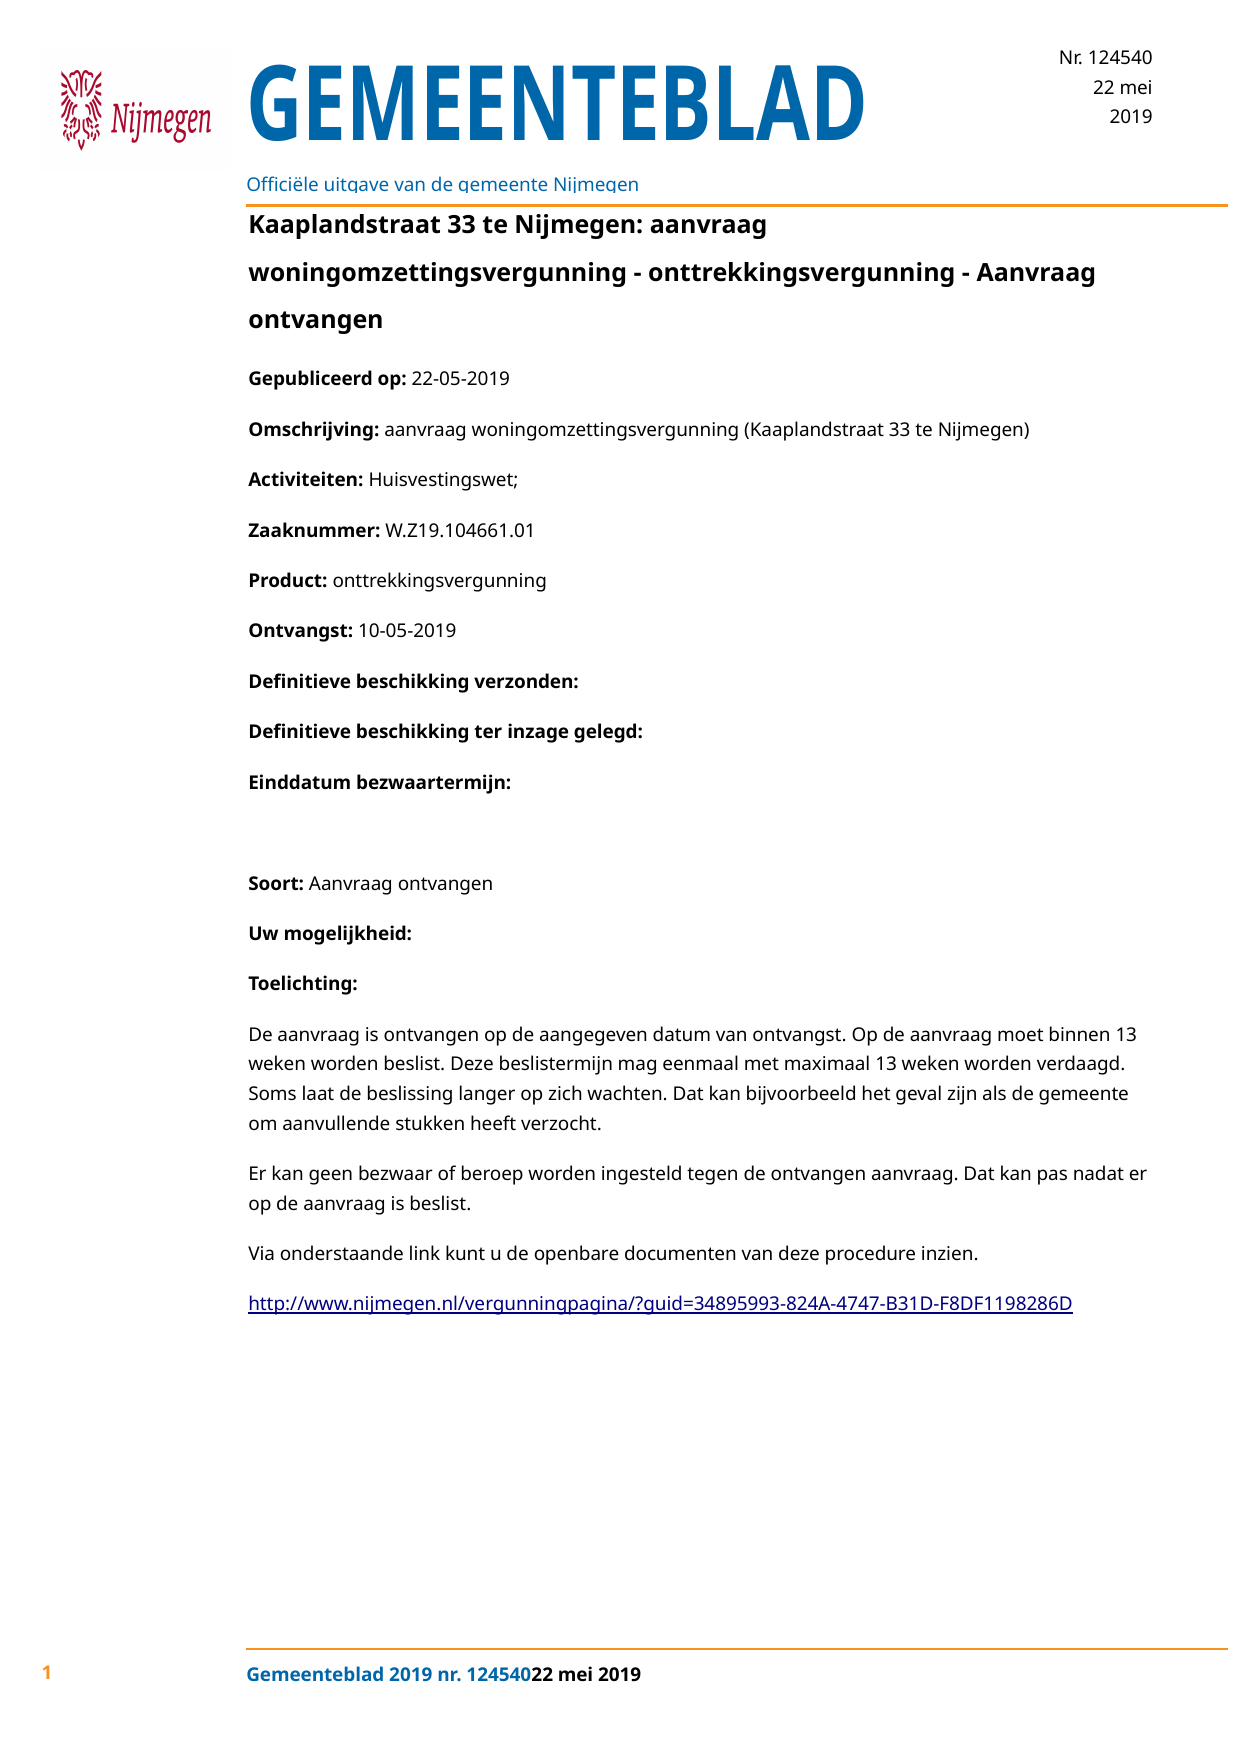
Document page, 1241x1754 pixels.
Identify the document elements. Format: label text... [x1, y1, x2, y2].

text Omschrijving: aanvraag woningomzettingsvergunning (Kaaplandstraat 33 te Nijmegen) [248, 416, 1152, 442]
text Definitieve beschikking ter inzage gelegd: [248, 718, 1152, 744]
text Einddatum bezwaartermijn: [248, 769, 1152, 794]
text Activiteiten: Huisvestingswet; [248, 466, 1152, 492]
text Kaaplandstraat 33 te Nijmegen: aanvraag woningomzettingsvergunning - onttrekkingsvergunning - Aanvraag ontvangen [248, 207, 1152, 336]
picture [41, 47, 231, 172]
text Zaaknummer: W.Z19.104661.01 [248, 517, 1152, 542]
text Uw mogelijkheid: [248, 920, 1152, 946]
text Soort: Aanvraag ontvangen [248, 870, 1152, 895]
text Via onderstaande link kunt u de openbare documenten van deze procedure inzien. [248, 1240, 1152, 1266]
text Definitieve beschikking verzonden: [248, 668, 1152, 694]
text Gepubliceerd op: 22-05-2019 [248, 366, 1152, 391]
text Toelichting: [248, 971, 1152, 996]
text Ontvangst: 10-05-2019 [248, 618, 1152, 643]
text http://www.nijmegen.nl/vergunningpagina/?guid=34895993-824A-4747-B31D-F8DF1198286D [248, 1291, 1152, 1316]
text Product: onttrekkingsvergunning [248, 567, 1152, 593]
text De aanvraag is ontvangen op de aangegeven datum van ontvangst. Op de aanvraag moet binnen 13 weken worden beslist. Deze beslistermijn mag eenmaal met maximaal 13 weken worden verdaagd. Soms laat de beslissing langer op zich wachten. Dat kan bijvoorbeeld het geval zijn als de gemeente om aanvullende stukken heeft verzocht. [248, 1021, 1152, 1135]
text Er kan geen bezwaar of beroep worden ingesteld tegen de ontvangen aanvraag. Dat kan pas nadat er op de aanvraag is beslist. [248, 1160, 1152, 1215]
